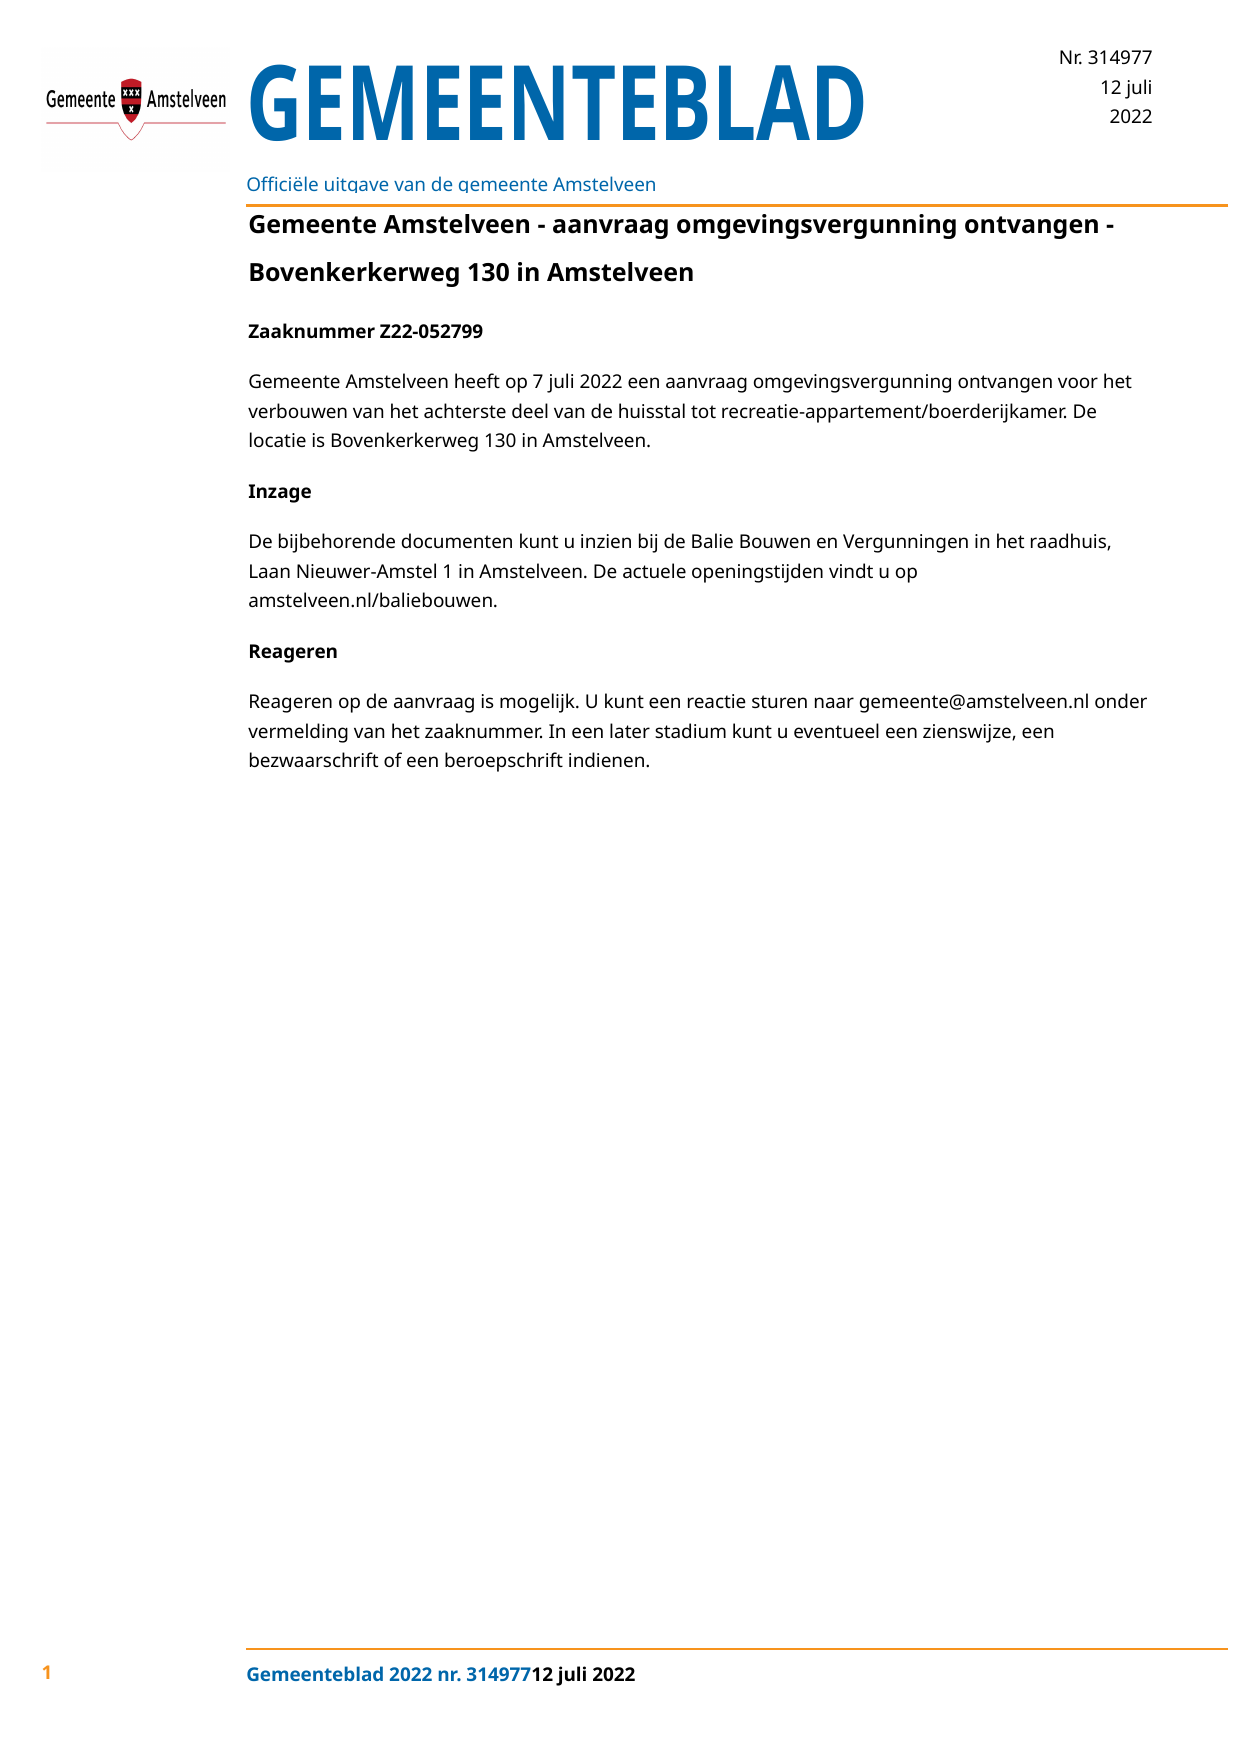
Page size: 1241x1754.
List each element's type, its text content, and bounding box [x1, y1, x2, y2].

text De bijbehorende documenten kunt u inzien bij de Balie Bouwen en Vergunningen in het raadhuis, Laan Nieuwer-Amstel 1 in Amstelveen. De actuele openingstijden vindt u op amstelveen.nl/baliebouwen. [248, 528, 1152, 613]
text Inzage [248, 478, 1152, 504]
picture [41, 47, 231, 172]
text Reageren op de aanvraag is mogelijk. U kunt een reactie sturen naar gemeente@amstelveen.nl onder vermelding van het zaaknummer. In een later stadium kunt u eventueel een zienswijze, een bezwaarschrift of een beroepschrift indienen. [248, 688, 1152, 773]
text Gemeente Amstelveen - aanvraag omgevingsvergunning ontvangen - Bovenkerkerweg 130 in Amstelveen [248, 207, 1152, 288]
text Zaaknummer Z22-052799 [248, 318, 1152, 344]
text Reageren [248, 638, 1152, 664]
text Gemeente Amstelveen heeft op 7 juli 2022 een aanvraag omgevingsvergunning ontvangen voor het verbouwen van het achterste deel van de huisstal tot recreatie-appartement/boerderijkamer. De locatie is Bovenkerkerweg 130 in Amstelveen. [248, 368, 1152, 453]
